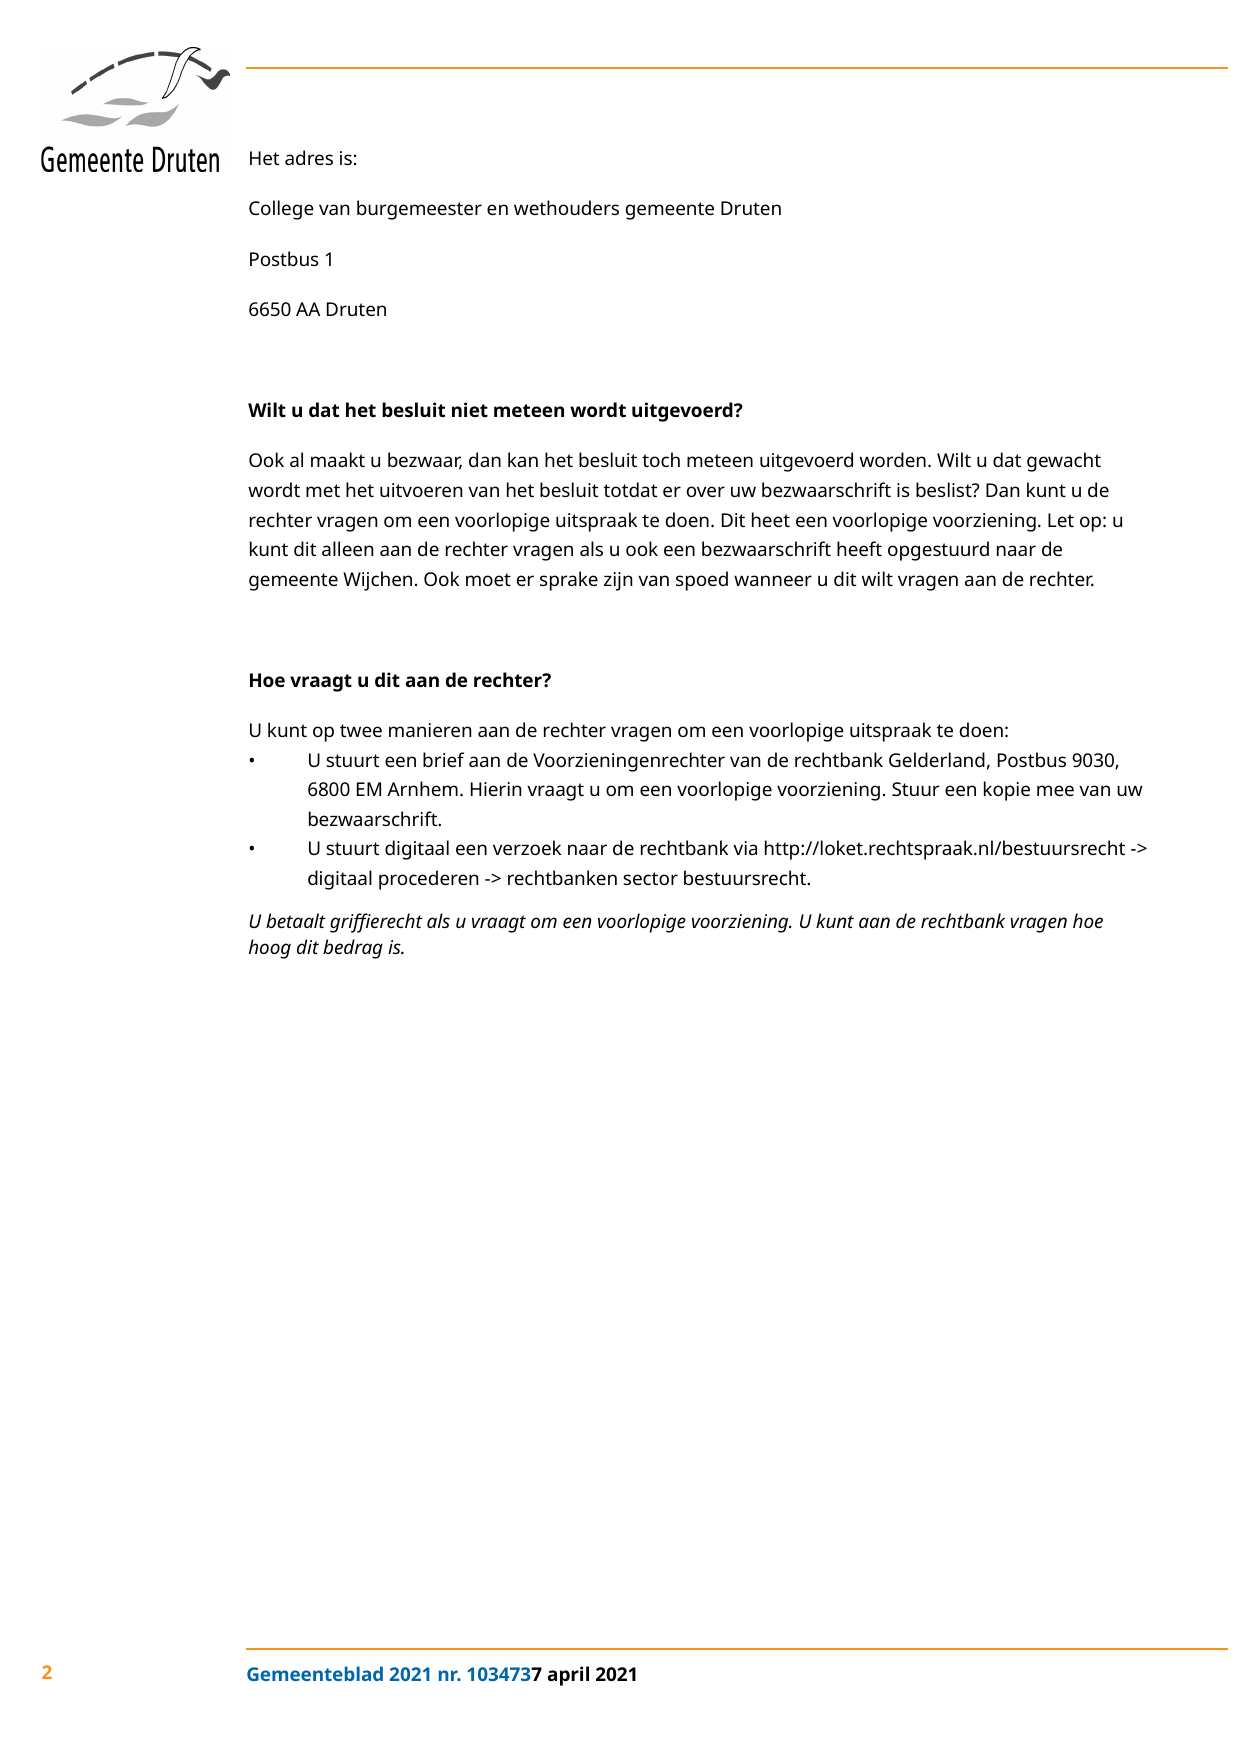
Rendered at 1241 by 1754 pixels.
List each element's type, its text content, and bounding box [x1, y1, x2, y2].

text College van burgemeester en wethouders gemeente Druten [248, 196, 1152, 221]
picture [41, 47, 231, 172]
text U kunt op twee manieren aan de rechter vragen om een voorlopige uitspraak te doen: [248, 717, 1152, 743]
text Hoe vraagt u dit aan de rechter? [248, 667, 1152, 693]
list U stuurt digitaal een verzoek naar de rechtbank via http://loket.rechtspraak.nl/bestuursrecht -> digitaal procederen -> rechtbanken sector bestuursrecht. [248, 836, 1152, 891]
list U stuurt een brief aan de Voorzieningenrechter van de rechtbank Gelderland, Postbus 9030, 6800 EM Arnhem. Hierin vraagt u om een voorlopige voorziening. Stuur een kopie mee van uw bezwaarschrift. [248, 747, 1152, 832]
text 6650 AA Druten [248, 296, 1152, 322]
text Postbus 1 [248, 246, 1152, 272]
text Wilt u dat het besluit niet meteen wordt uitgevoerd? [248, 397, 1152, 423]
text U betaalt griffierecht als u vraagt om een voorlopige voorziening. U kunt aan de rechtbank vragen hoe hoog dit bedrag is. [248, 908, 1152, 960]
text Ook al maakt u bezwaar, dan kan het besluit toch meteen uitgevoerd worden. Wilt u dat gewacht wordt met het uitvoeren van het besluit totdat er over uw bezwaarschrift is beslist? Dan kunt u de rechter vragen om een voorlopige uitspraak te doen. Dit heet een voorlopige voorziening. Let op: u kunt dit alleen aan de rechter vragen als u ook een bezwaarschrift heeft opgestuurd naar de gemeente Wijchen. Ook moet er sprake zijn van spoed wanneer u dit wilt vragen aan de rechter. [248, 448, 1152, 592]
text Het adres is: [248, 145, 1152, 171]
